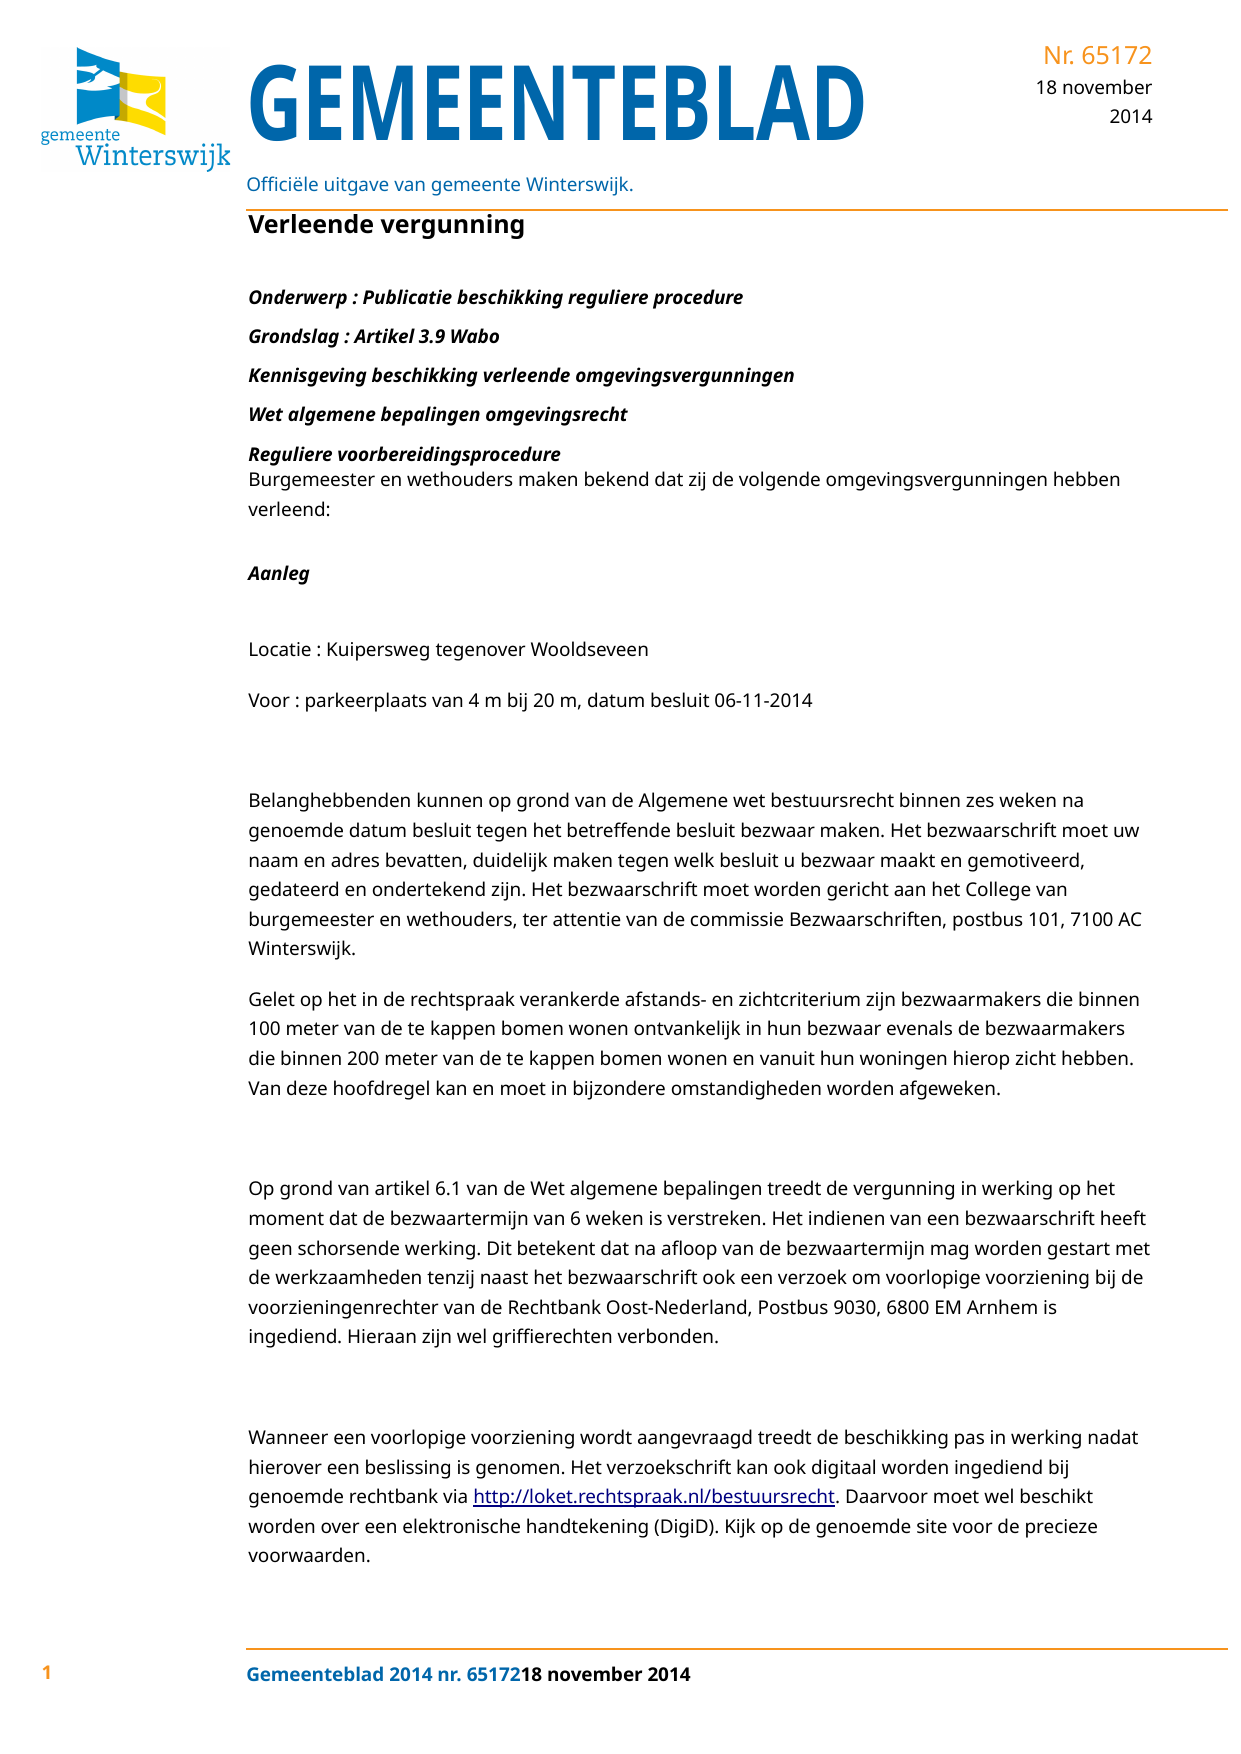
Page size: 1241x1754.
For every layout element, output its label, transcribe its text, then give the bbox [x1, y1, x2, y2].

text Wanneer een voorlopige voorziening wordt aangevraagd treedt de beschikking pas in werking nadat hierover een beslissing is genomen. Het verzoekschrift kan ook digitaal worden ingediend bij genoemde rechtbank via http://loket.rechtspraak.nl/bestuursrecht. Daarvoor moet wel beschikt worden over een elektronische handtekening (DigiD). Kijk op de genoemde site voor de precieze voorwaarden. [248, 1424, 1152, 1568]
text Verleende vergunning [248, 211, 1152, 241]
text Wet algemene bepalingen omgevingsrecht [248, 402, 1152, 427]
text Kennisgeving beschikking verleende omgevingsvergunningen [248, 362, 1152, 388]
text Locatie : Kuipersweg tegenover Wooldseveen [248, 636, 1152, 662]
picture [225, 153, 231, 162]
text Burgemeester en wethouders maken bekend dat zij de volgende omgevingsvergunningen hebben verleend: [248, 467, 1152, 522]
text Onderwerp : Publicatie beschikking reguliere procedure [248, 284, 1152, 309]
text Gelet op het in de rechtspraak verankerde afstands- en zichtcriterium zijn bezwaarmakers die binnen 100 meter van de te kappen bomen wonen ontvankelijk in hun bezwaar evenals de bezwaarmakers die binnen 200 meter van de te kappen bomen wonen en vanuit hun woningen hierop zicht hebben. Van deze hoofdregel kan en moet in bijzondere omstandigheden worden afgeweken. [248, 986, 1152, 1100]
picture [41, 47, 231, 172]
text Reguliere voorbereidingsprocedure [248, 441, 1152, 467]
text Voor : parkeerplaats van 4 m bij 20 m, datum besluit 06-11-2014 [248, 687, 1152, 712]
text Aanleg [248, 560, 1152, 586]
text Op grond van artikel 6.1 van de Wet algemene bepalingen treedt de vergunning in werking op het moment dat de bezwaartermijn van 6 weken is verstreken. Het indienen van een bezwaarschrift heeft geen schorsende werking. Dit betekent dat na afloop van de bezwaartermijn mag worden gestart met de werkzaamheden tenzij naast het bezwaarschrift ook een verzoek om voorlopige voorziening bij de voorzieningenrechter van de Rechtbank Oost-Nederland, Postbus 9030, 6800 EM Arnhem is ingediend. Hieraan zijn wel griffierechten verbonden. [248, 1176, 1152, 1349]
text Grondslag : Artikel 3.9 Wabo [248, 323, 1152, 349]
text Belanghebbenden kunnen op grond van de Algemene wet bestuursrecht binnen zes weken na genoemde datum besluit tegen het betreffende besluit bezwaar maken. Het bezwaarschrift moet uw naam en adres bevatten, duidelijk maken tegen welk besluit u bezwaar maakt en gemotiveerd, gedateerd en ondertekend zijn. Het bezwaarschrift moet worden gericht aan het College van burgemeester en wethouders, ter attentie van de commissie Bezwaarschriften, postbus 101, 7100 AC Winterswijk. [248, 788, 1152, 961]
